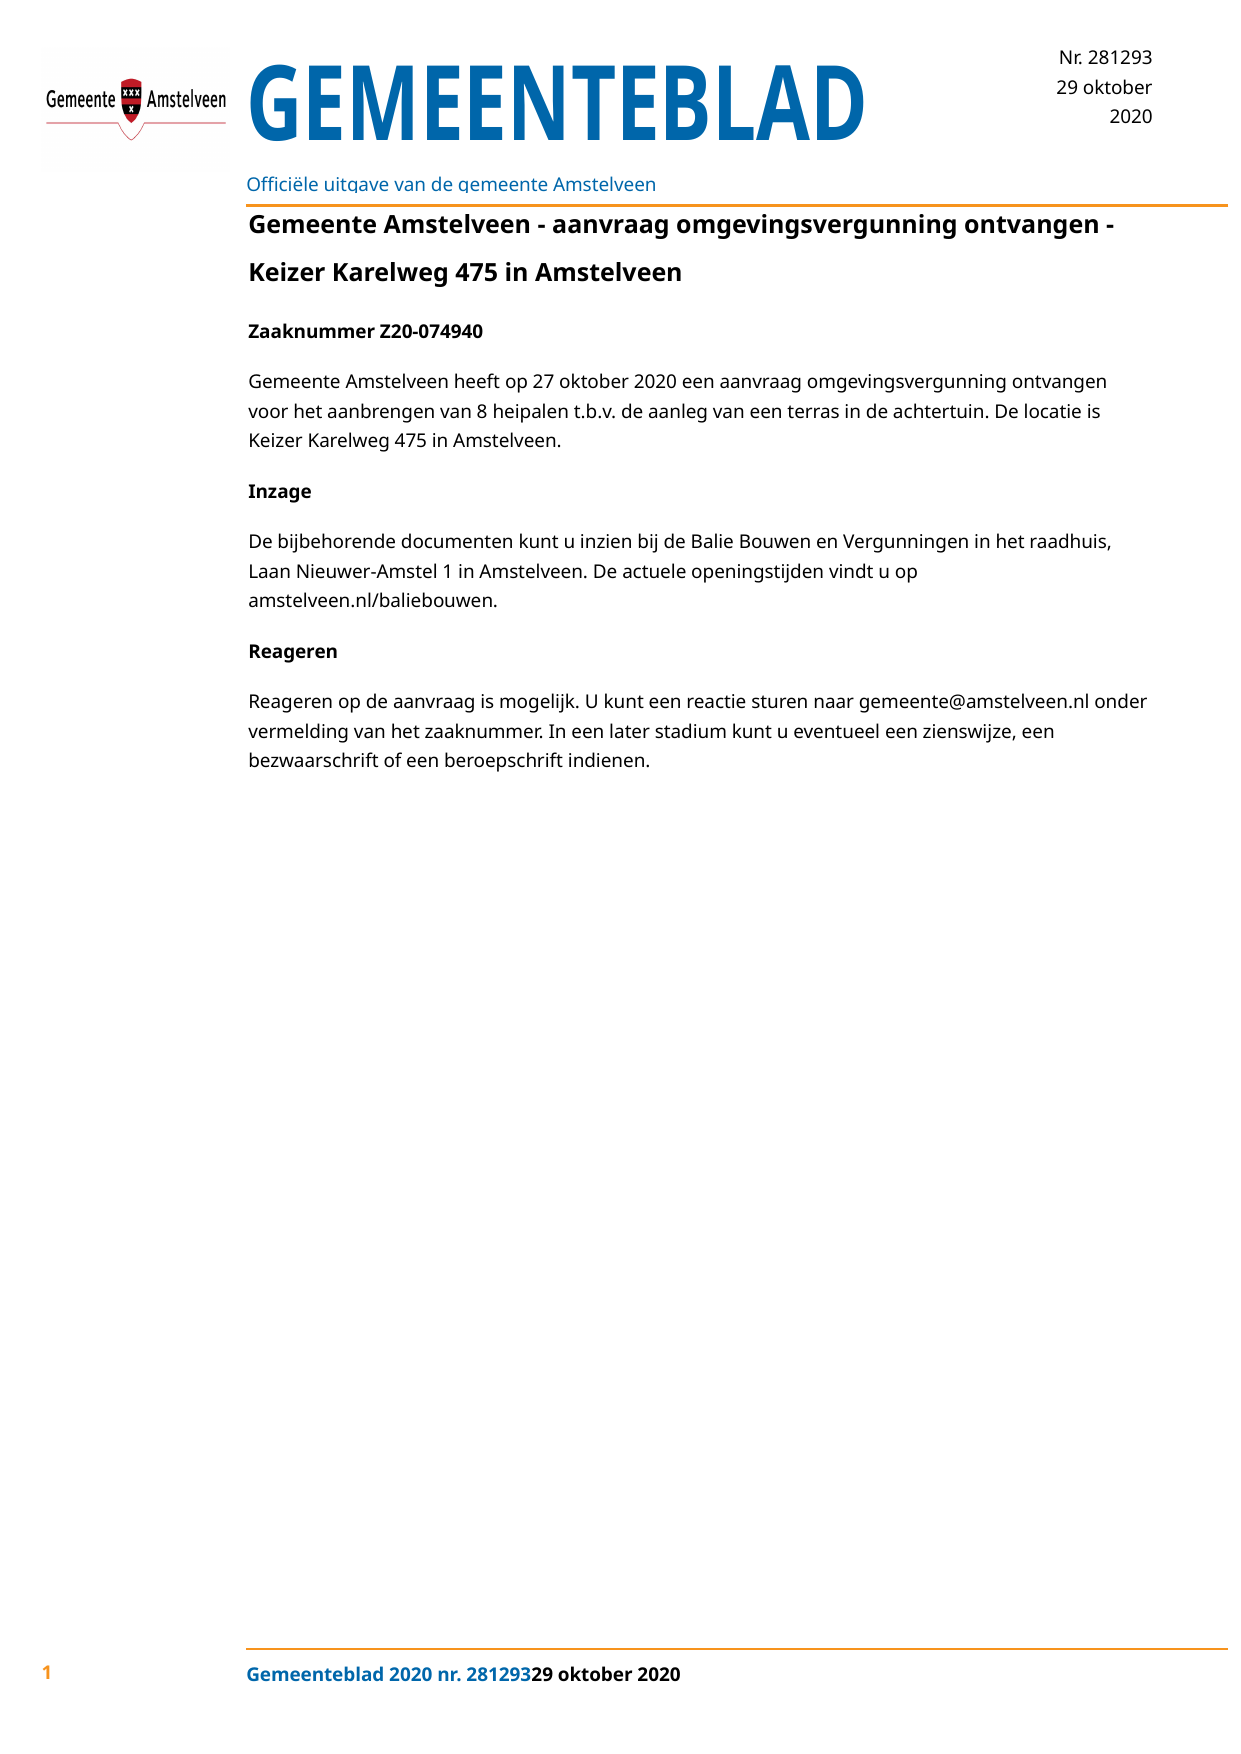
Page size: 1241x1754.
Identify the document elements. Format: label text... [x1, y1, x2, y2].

text Inzage [248, 478, 1152, 504]
text Zaaknummer Z20-074940 [248, 318, 1152, 344]
text Gemeente Amstelveen heeft op 27 oktober 2020 een aanvraag omgevingsvergunning ontvangen voor het aanbrengen van 8 heipalen t.b.v. de aanleg van een terras in de achtertuin. De locatie is Keizer Karelweg 475 in Amstelveen. [248, 368, 1152, 453]
picture [41, 47, 231, 172]
text Gemeente Amstelveen - aanvraag omgevingsvergunning ontvangen - Keizer Karelweg 475 in Amstelveen [248, 207, 1152, 288]
text Reageren op de aanvraag is mogelijk. U kunt een reactie sturen naar gemeente@amstelveen.nl onder vermelding van het zaaknummer. In een later stadium kunt u eventueel een zienswijze, een bezwaarschrift of een beroepschrift indienen. [248, 688, 1152, 773]
text De bijbehorende documenten kunt u inzien bij de Balie Bouwen en Vergunningen in het raadhuis, Laan Nieuwer-Amstel 1 in Amstelveen. De actuele openingstijden vindt u op amstelveen.nl/baliebouwen. [248, 528, 1152, 613]
text Reageren [248, 638, 1152, 664]
